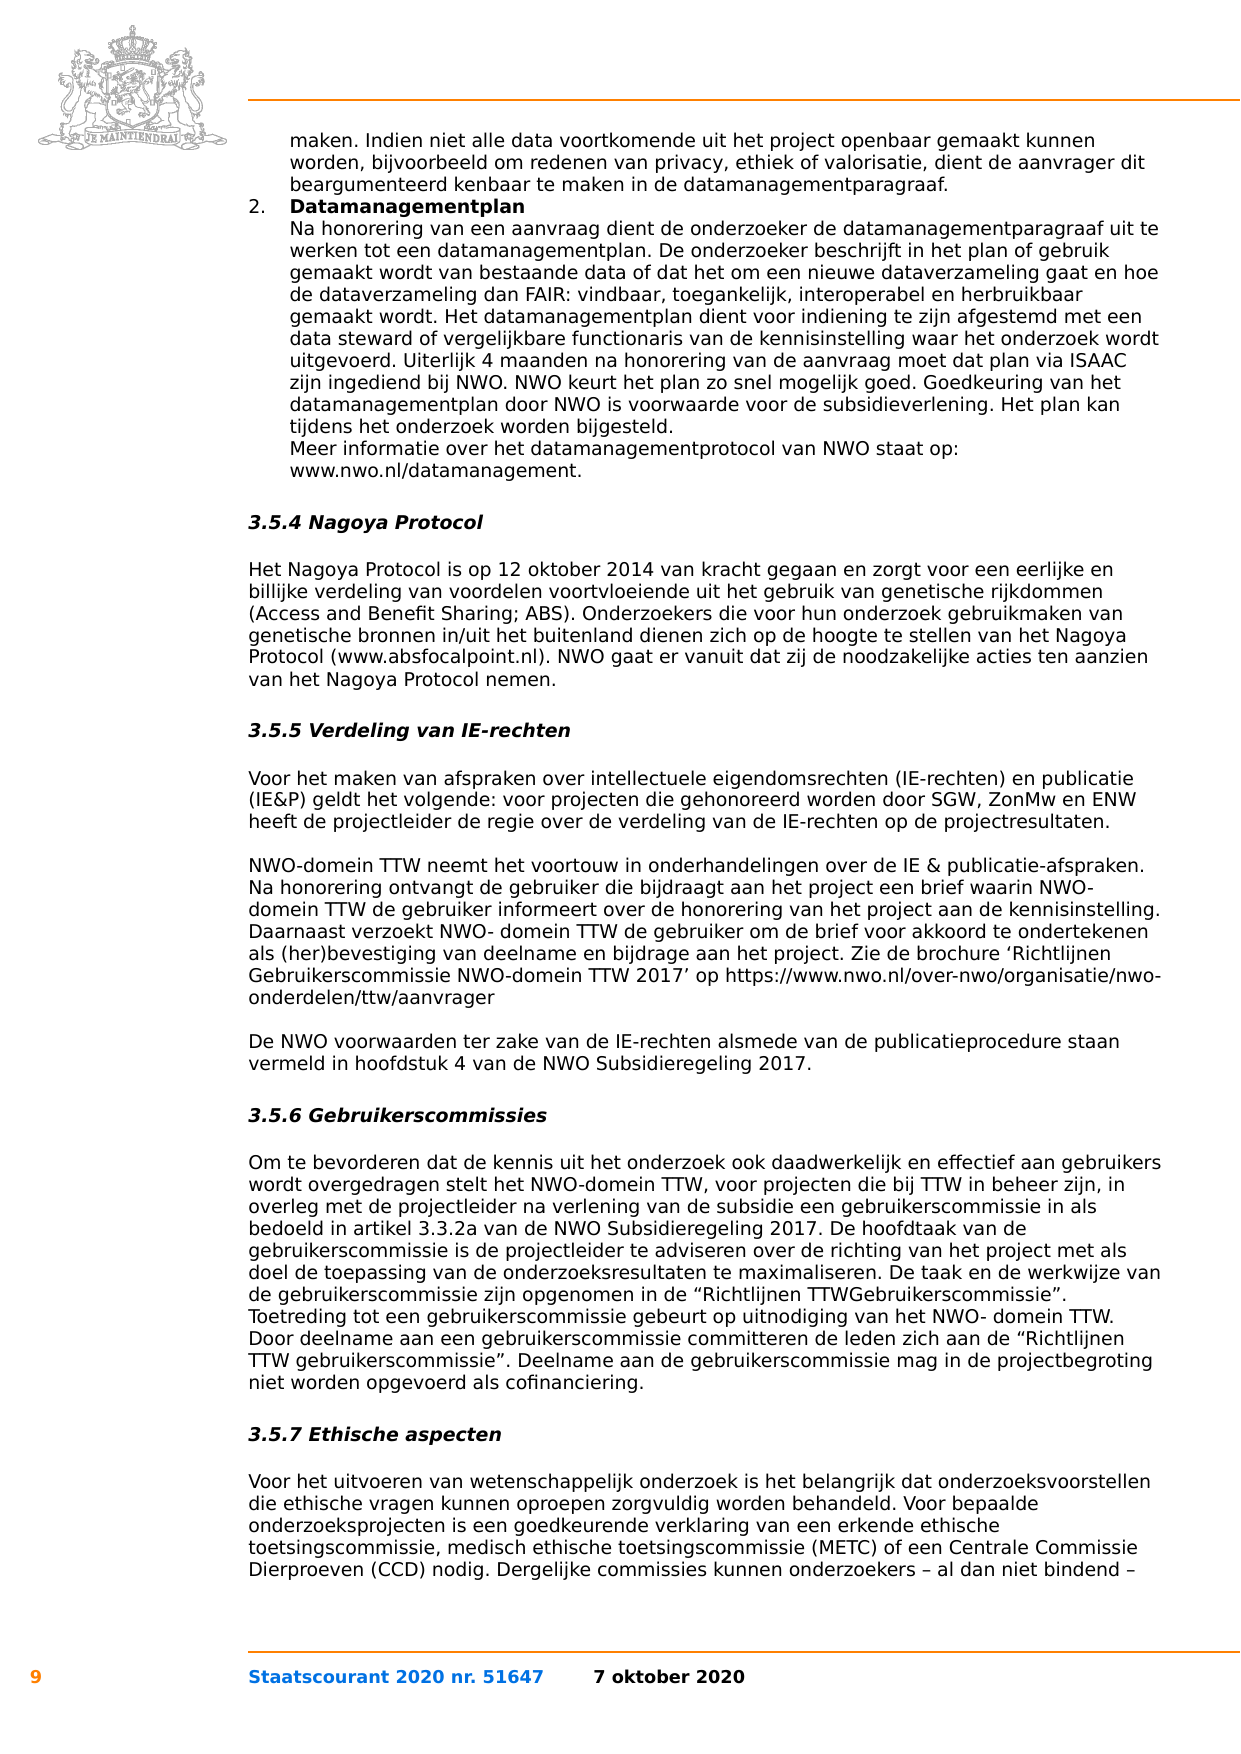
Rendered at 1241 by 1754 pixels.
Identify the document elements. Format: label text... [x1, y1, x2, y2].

text maken. Indien niet alle data voortkomende uit het project openbaar gemaakt kunnen worden, bijvoorbeeld om redenen van privacy, ethiek of valorisatie, dient de aanvrager dit beargumenteerd kenbaar te maken in de datamanagementparagraaf. [289, 130, 1163, 196]
picture [38, 25, 227, 150]
text Het Nagoya Protocol is op 12 oktober 2014 van kracht gegaan en zorgt voor een eerlijke en billijke verdeling van voordelen voortvloeiende uit het gebruik van genetische rijkdommen (Access and Benefit Sharing; ABS). Onderzoekers die voor hun onderzoek gebruikmaken van genetische bronnen in/uit het buitenland dienen zich op de hoogte te stellen van het Nagoya Protocol (www.absfocalpoint.nl). NWO gaat er vanuit dat zij de noodzakelijke acties ten aanzien van het Nagoya Protocol nemen. [248, 558, 1163, 690]
subtitle 3.5.4 Nagoya Protocol [248, 512, 1163, 533]
text Voor het uitvoeren van wetenschappelijk onderzoek is het belangrijk dat onderzoeksvoorstellen die ethische vragen kunnen oproepen zorgvuldig worden behandeld. Voor bepaalde onderzoeksprojecten is een goedkeurende verklaring van een erkende ethische toetsingscommissie, medisch ethische toetsingscommissie (METC) of een Centrale Commissie Dierproeven (CCD) nodig. Dergelijke commissies kunnen onderzoekers – al dan niet bindend – [248, 1471, 1163, 1581]
text Voor het maken van afspraken over intellectuele eigendomsrechten (IE-rechten) en publicatie (IE&P) geldt het volgende: voor projecten die gehonoreerd worden door SGW, ZonMw en ENW heeft de projectleider de regie over de verdeling van de IE-rechten op de projectresultaten. [248, 767, 1163, 833]
subtitle 3.5.6 Gebruikerscommissies [248, 1105, 1163, 1127]
text NWO-domein TTW neemt het voortouw in onderhandelingen over de IE & publicatie-afspraken. Na honorering ontvangt de gebruiker die bijdraagt aan het project een brief waarin NWO-domein TTW de gebruiker informeert over de honorering van het project aan de kennisinstelling. Daarnaast verzoekt NWO- domein TTW de gebruiker om de brief voor akkoord te ondertekenen als (her)bevestiging van deelname en bijdrage aan het project. Zie de brochure ‘Richtlijnen Gebruikerscommissie NWO-domein TTW 2017’ op https://www.nwo.nl/over-nwo/organisatie/nwo-onderdelen/ttw/aanvrager [248, 855, 1163, 1009]
subtitle 3.5.5 Verdeling van IE-rechten [248, 720, 1163, 742]
text Na honorering van een aanvraag dient de onderzoeker de datamanagementparagraaf uit te werken tot een datamanagementplan. De onderzoeker beschrijft in het plan of gebruik gemaakt wordt van bestaande data of dat het om een nieuwe dataverzameling gaat en hoe de dataverzameling dan FAIR: vindbaar, toegankelijk, interoperabel en herbruikbaar gemaakt wordt. Het datamanagementplan dient voor indiening te zijn afgestemd met een data steward of vergelijkbare functionaris van de kennisinstelling waar het onderzoek wordt uitgevoerd. Uiterlijk 4 maanden na honorering van de aanvraag moet dat plan via ISAAC zijn ingediend bij NWO. NWO keurt het plan zo snel mogelijk goed. Goedkeuring van het datamanagementplan door NWO is voorwaarde voor de subsidieverlening. Het plan kan tijdens het onderzoek worden bijgesteld. [289, 218, 1163, 438]
text Meer informatie over het datamanagementprotocol van NWO staat op: www.nwo.nl/datamanagement. [289, 438, 1163, 482]
text Om te bevorderen dat de kennis uit het onderzoek ook daadwerkelijk en effectief aan gebruikers wordt overgedragen stelt het NWO-domein TTW, voor projecten die bij TTW in beheer zijn, in overleg met de projectleider na verlening van de subsidie een gebruikerscommissie in als bedoeld in artikel 3.3.2a van de NWO Subsidieregeling 2017. De hoofdtaak van de gebruikerscommissie is de projectleider te adviseren over de richting van het project met als doel de toepassing van de onderzoeksresultaten te maximaliseren. De taak en de werkwijze van de gebruikerscommissie zijn opgenomen in de “Richtlijnen TTWGebruikerscommissie”. Toetreding tot een gebruikerscommissie gebeurt op uitnodiging van het NWO- domein TTW. Door deelname aan een gebruikerscommissie committeren de leden zich aan de “Richtlijnen TTW gebruikerscommissie”. Deelname aan de gebruikerscommissie mag in de projectbegroting niet worden opgevoerd als cofinanciering. [248, 1152, 1163, 1394]
text 2. Datamanagementplan [248, 196, 1163, 218]
text De NWO voorwaarden ter zake van de IE-rechten alsmede van de publicatieprocedure staan vermeld in hoofdstuk 4 van de NWO Subsidieregeling 2017. [248, 1031, 1163, 1075]
subtitle 3.5.7 Ethische aspecten [248, 1424, 1163, 1446]
